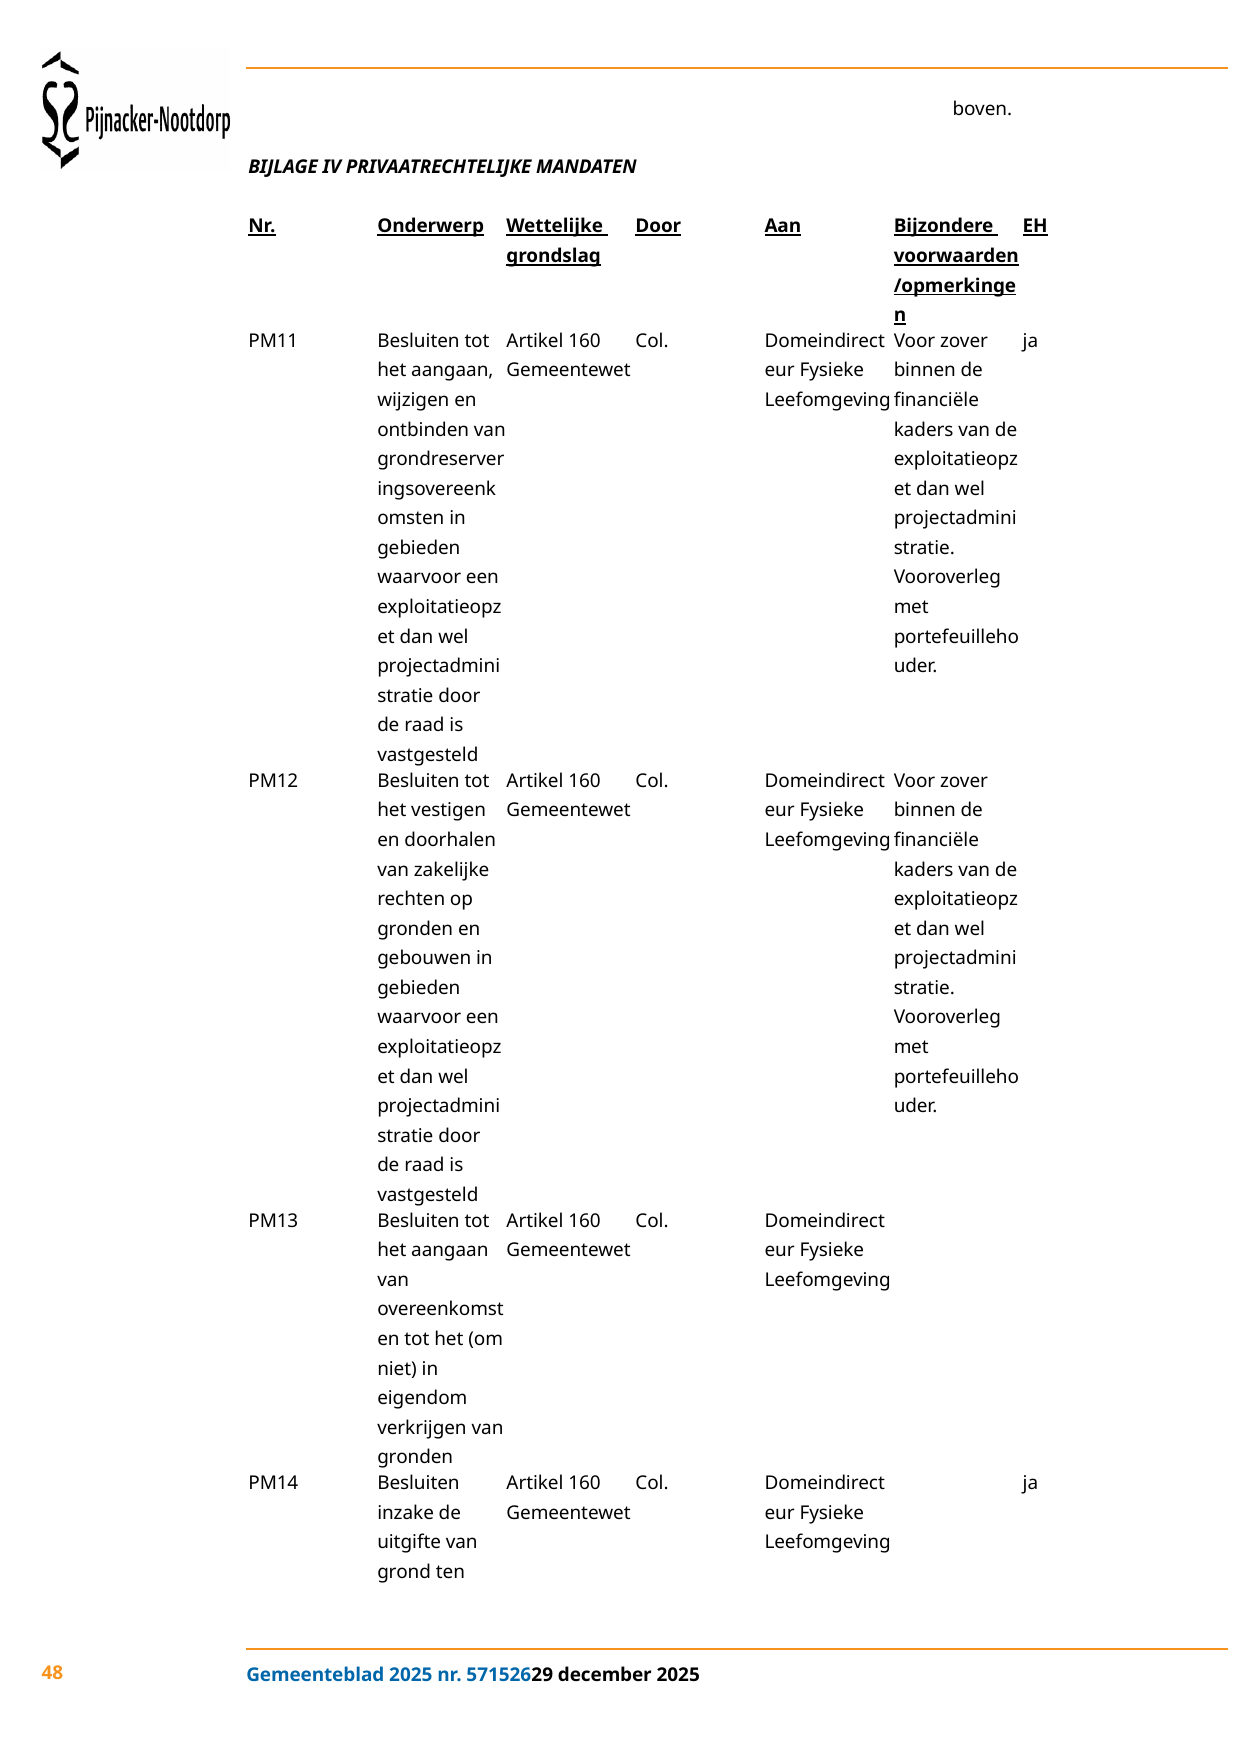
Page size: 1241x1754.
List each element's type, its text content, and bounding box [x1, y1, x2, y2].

table_cell ja [1023, 327, 1152, 767]
picture [41, 47, 231, 172]
table_header Nr. [248, 213, 377, 327]
table_cell [1023, 95, 1152, 121]
table_cell Domeindirecteur Fysieke Leefomgeving [764, 1207, 893, 1469]
table_cell [248, 95, 377, 121]
table_cell [894, 1207, 1022, 1469]
table_cell [894, 1469, 1022, 1584]
table_cell Artikel 160 Gemeentewet [506, 1207, 635, 1469]
table_cell Col. [635, 327, 764, 767]
table_cell Col. [635, 1469, 764, 1584]
table_cell Artikel 160 Gemeentewet [506, 327, 635, 767]
table_header Bijzondere voorwaarden/opmerkingen [894, 213, 1022, 327]
table_cell PM14 [248, 1469, 377, 1584]
table_cell Besluiten inzake de uitgifte van grond ten [377, 1469, 506, 1584]
table_header EH [1023, 213, 1152, 327]
table_header Onderwerp [377, 213, 506, 327]
table_cell Artikel 160 Gemeentewet [506, 1469, 635, 1584]
table_header Aan [764, 213, 893, 327]
text BIJLAGE IV PRIVAATRECHTELIJKE MANDATEN [248, 153, 1152, 179]
table_cell PM12 [248, 767, 377, 1207]
table_cell Besluiten tot het vestigen en doorhalen van zakelijke rechten op gronden en gebouwen in gebieden waarvoor een exploitatieopzet dan wel projectadministratie door de raad is vastgesteld [377, 767, 506, 1207]
table_cell [1023, 1207, 1152, 1469]
table_cell PM11 [248, 327, 377, 767]
table_cell Domeindirecteur Fysieke Leefomgeving [764, 327, 893, 767]
table_cell Voor zover binnen de financiële kaders van de exploitatieopzet dan wel projectadministratie. Vooroverleg met portefeuillehouder. [894, 327, 1022, 767]
table_cell ja [1023, 1469, 1152, 1584]
table_header Door [635, 213, 764, 327]
table_cell [506, 95, 635, 121]
table_cell Besluiten tot het aangaan van overeenkomsten tot het (om niet) in eigendom verkrijgen van gronden [377, 1207, 506, 1469]
table_cell [635, 95, 764, 121]
table_cell PM13 [248, 1207, 377, 1469]
table_cell boven. [894, 95, 1022, 121]
table_cell Col. [635, 767, 764, 1207]
table_cell Domeindirecteur Fysieke Leefomgeving [764, 767, 893, 1207]
table_cell Domeindirecteur Fysieke Leefomgeving [764, 1469, 893, 1584]
table_cell [1023, 767, 1152, 1207]
table_cell [764, 95, 893, 121]
table_cell Artikel 160 Gemeentewet [506, 767, 635, 1207]
table_cell Besluiten tot het aangaan, wijzigen en ontbinden van grondreserveringsovereenkomsten in gebieden waarvoor een exploitatieopzet dan wel projectadministratie door de raad is vastgesteld [377, 327, 506, 767]
table_cell [377, 95, 506, 121]
table_header Wettelijke grondslag [506, 213, 635, 327]
table_cell Col. [635, 1207, 764, 1469]
table_cell Voor zover binnen de financiële kaders van de exploitatieopzet dan wel projectadministratie. Vooroverleg met portefeuillehouder. [894, 767, 1022, 1207]
